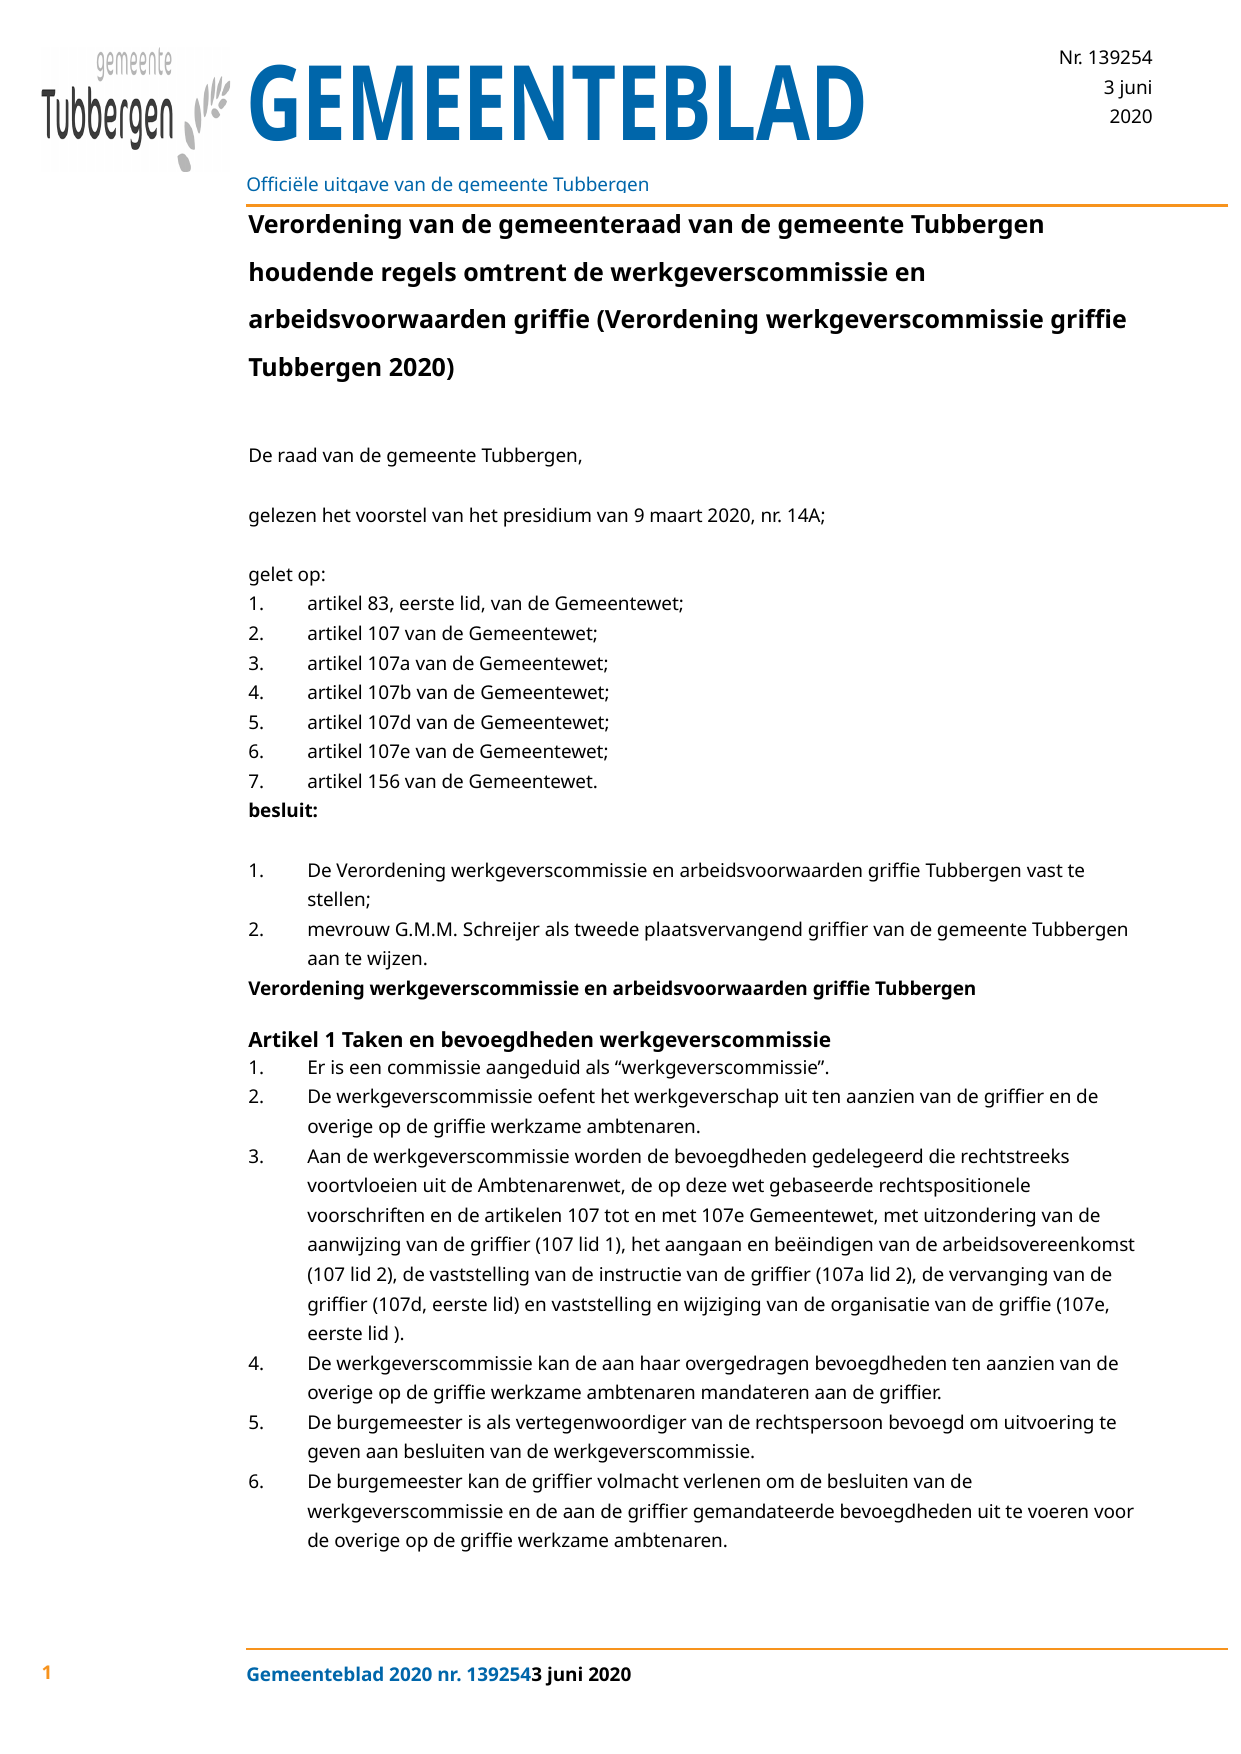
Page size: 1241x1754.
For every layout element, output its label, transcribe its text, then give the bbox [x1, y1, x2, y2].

list Er is een commissie aangeduid als “werkgeverscommissie”. [248, 1054, 1152, 1080]
list artikel 107e van de Gemeentewet; [248, 738, 1152, 764]
list De burgemeester kan de griffier volmacht verlenen om de besluiten van de werkgeverscommissie en de aan de griffier gemandateerde bevoegdheden uit te voeren voor de overige op de griffie werkzame ambtenaren. [248, 1468, 1152, 1553]
list De werkgeverscommissie oefent het werkgeverschap uit ten aanzien van de griffier en de overige op de griffie werkzame ambtenaren. [248, 1084, 1152, 1139]
picture [41, 47, 231, 172]
text Artikel 1 Taken en bevoegdheden werkgeverscommissie [248, 1026, 1152, 1054]
list artikel 83, eerste lid, van de Gemeentewet; [248, 591, 1152, 616]
list De burgemeester is als vertegenwoordiger van de rechtspersoon bevoegd om uitvoering te geven aan besluiten van de werkgeverscommissie. [248, 1409, 1152, 1464]
list mevrouw G.M.M. Schreijer als tweede plaatsvervangend griffier van de gemeente Tubbergen aan te wijzen. [248, 916, 1152, 971]
text gelet op: [248, 561, 1152, 587]
list artikel 107 van de Gemeentewet; [248, 620, 1152, 646]
list Aan de werkgeverscommissie worden de bevoegdheden gedelegeerd die rechtstreeks voortvloeien uit de Ambtenarenwet, de op deze wet gebaseerde rechtspositionele voorschriften en de artikelen 107 tot en met 107e Gemeentewet, met uitzondering van de aanwijzing van de griffier (107 lid 1), het aangaan en beëindigen van de arbeidsovereenkomst (107 lid 2), de vaststelling van de instructie van de griffier (107a lid 2), de vervanging van de griffier (107d, eerste lid) en vaststelling en wijziging van de organisatie van de griffie (107e, eerste lid ). [248, 1143, 1152, 1346]
list artikel 107b van de Gemeentewet; [248, 679, 1152, 705]
list artikel 156 van de Gemeentewet. [248, 768, 1152, 794]
list artikel 107a van de Gemeentewet; [248, 650, 1152, 676]
text besluit: [248, 798, 1152, 823]
text Verordening werkgeverscommissie en arbeidsvoorwaarden griffie Tubbergen [248, 975, 1152, 1001]
list artikel 107d van de Gemeentewet; [248, 709, 1152, 735]
text Verordening van de gemeenteraad van de gemeente Tubbergen houdende regels omtrent de werkgeverscommissie en arbeidsvoorwaarden griffie (Verordening werkgeverscommissie griffie Tubbergen 2020) [248, 207, 1152, 384]
text gelezen het voorstel van het presidium van 9 maart 2020, nr. 14A; [248, 502, 1152, 528]
list De werkgeverscommissie kan de aan haar overgedragen bevoegdheden ten aanzien van de overige op de griffie werkzame ambtenaren mandateren aan de griffier. [248, 1350, 1152, 1405]
list De Verordening werkgeverscommissie en arbeidsvoorwaarden griffie Tubbergen vast te stellen; [248, 857, 1152, 912]
text De raad van de gemeente Tubbergen, [248, 443, 1152, 468]
